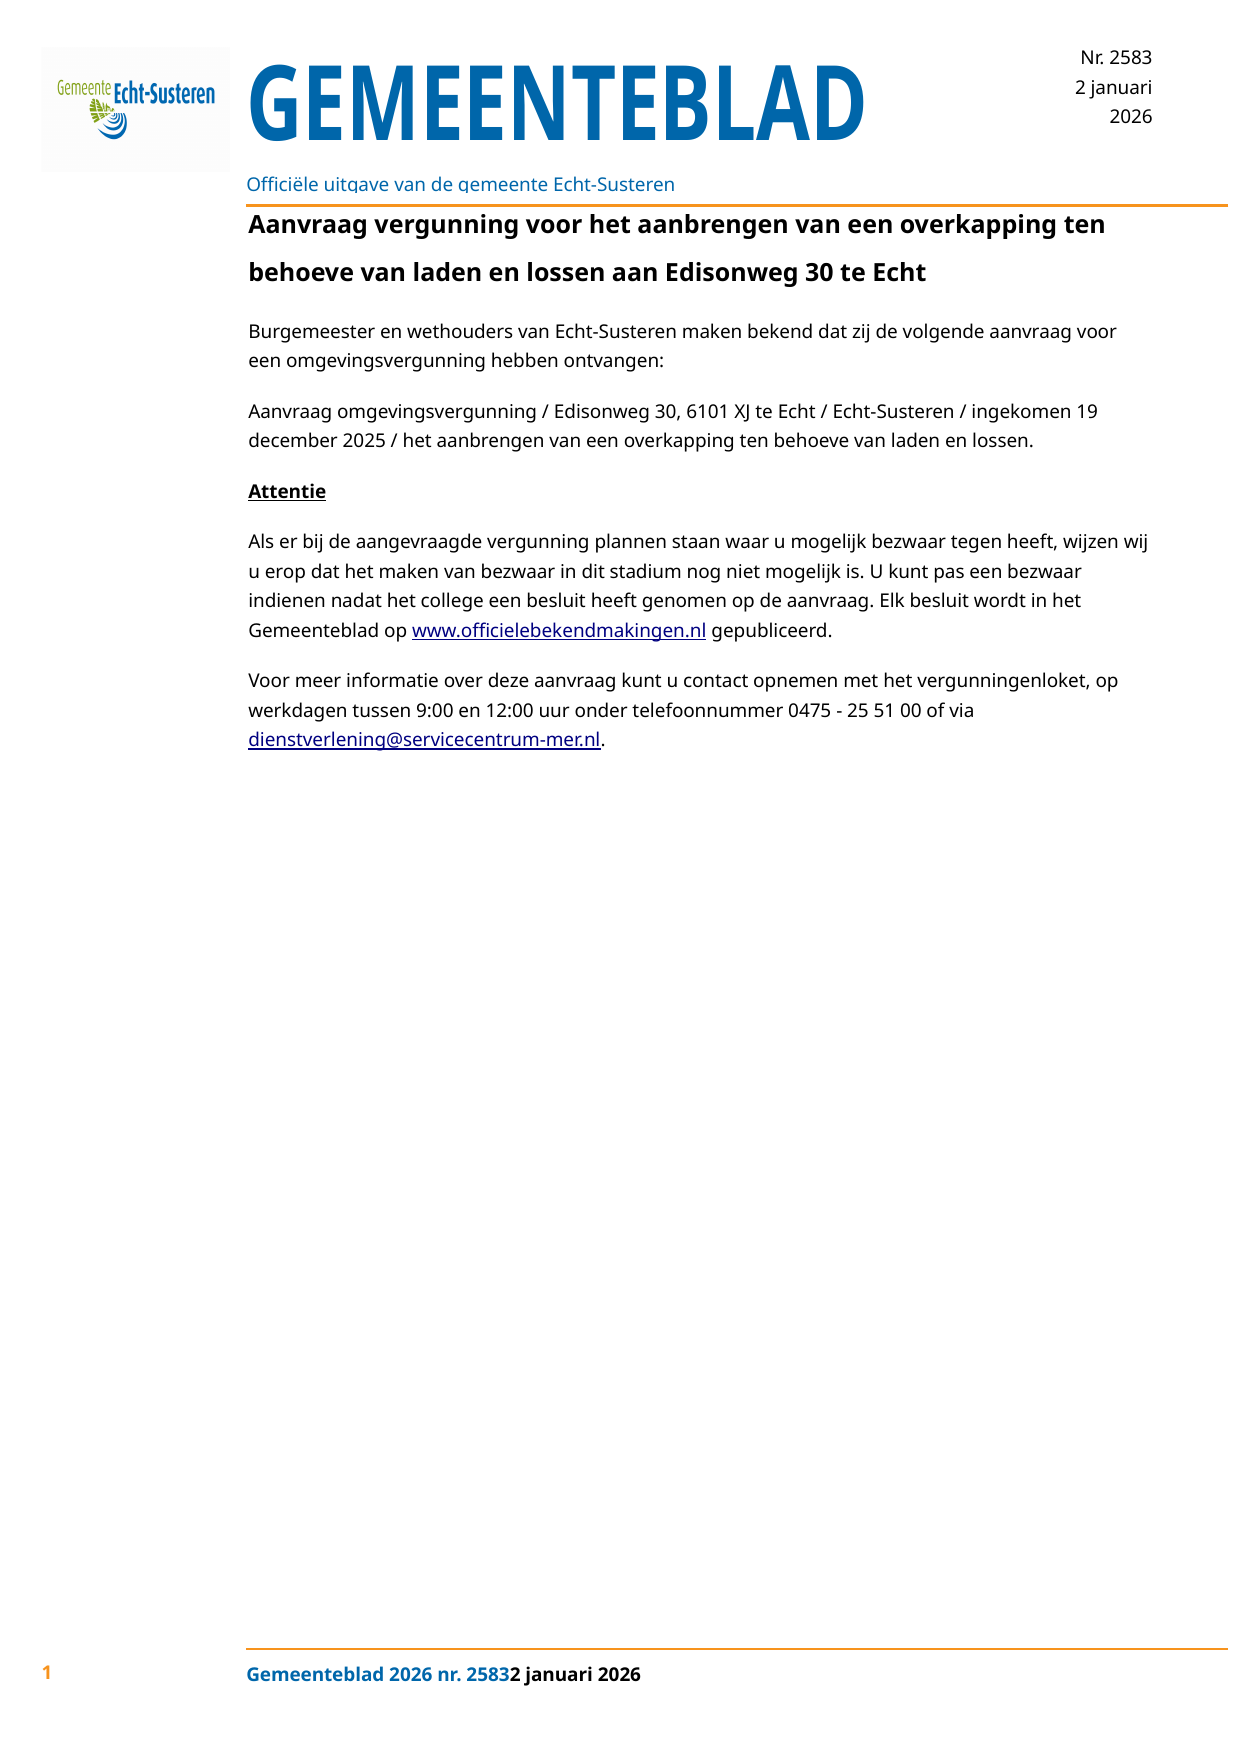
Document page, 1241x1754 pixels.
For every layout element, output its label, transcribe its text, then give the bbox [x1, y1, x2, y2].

text Aanvraag vergunning voor het aanbrengen van een overkapping ten behoeve van laden en lossen aan Edisonweg 30 te Echt [248, 207, 1152, 288]
text Aanvraag omgevingsvergunning / Edisonweg 30, 6101 XJ te Echt / Echt-Susteren / ingekomen 19 december 2025 / het aanbrengen van een overkapping ten behoeve van laden en lossen. [248, 398, 1152, 453]
text Attentie [248, 478, 1152, 504]
text Burgemeester en wethouders van Echt-Susteren maken bekend dat zij de volgende aanvraag voor een omgevingsvergunning hebben ontvangen: [248, 318, 1152, 373]
picture [41, 47, 231, 172]
text Als er bij de aangevraagde vergunning plannen staan waar u mogelijk bezwaar tegen heeft, wijzen wij u erop dat het maken van bezwaar in dit stadium nog niet mogelijk is. U kunt pas een bezwaar indienen nadat het college een besluit heeft genomen op de aanvraag. Elk besluit wordt in het Gemeenteblad op www.officielebekendmakingen.nl gepubliceerd. [248, 528, 1152, 643]
text Voor meer informatie over deze aanvraag kunt u contact opnemen met het vergunningenloket, op werkdagen tussen 9:00 en 12:00 uur onder telefoonnummer 0475 - 25 51 00 of via dienstverlening@servicecentrum-mer.nl. [248, 667, 1152, 752]
